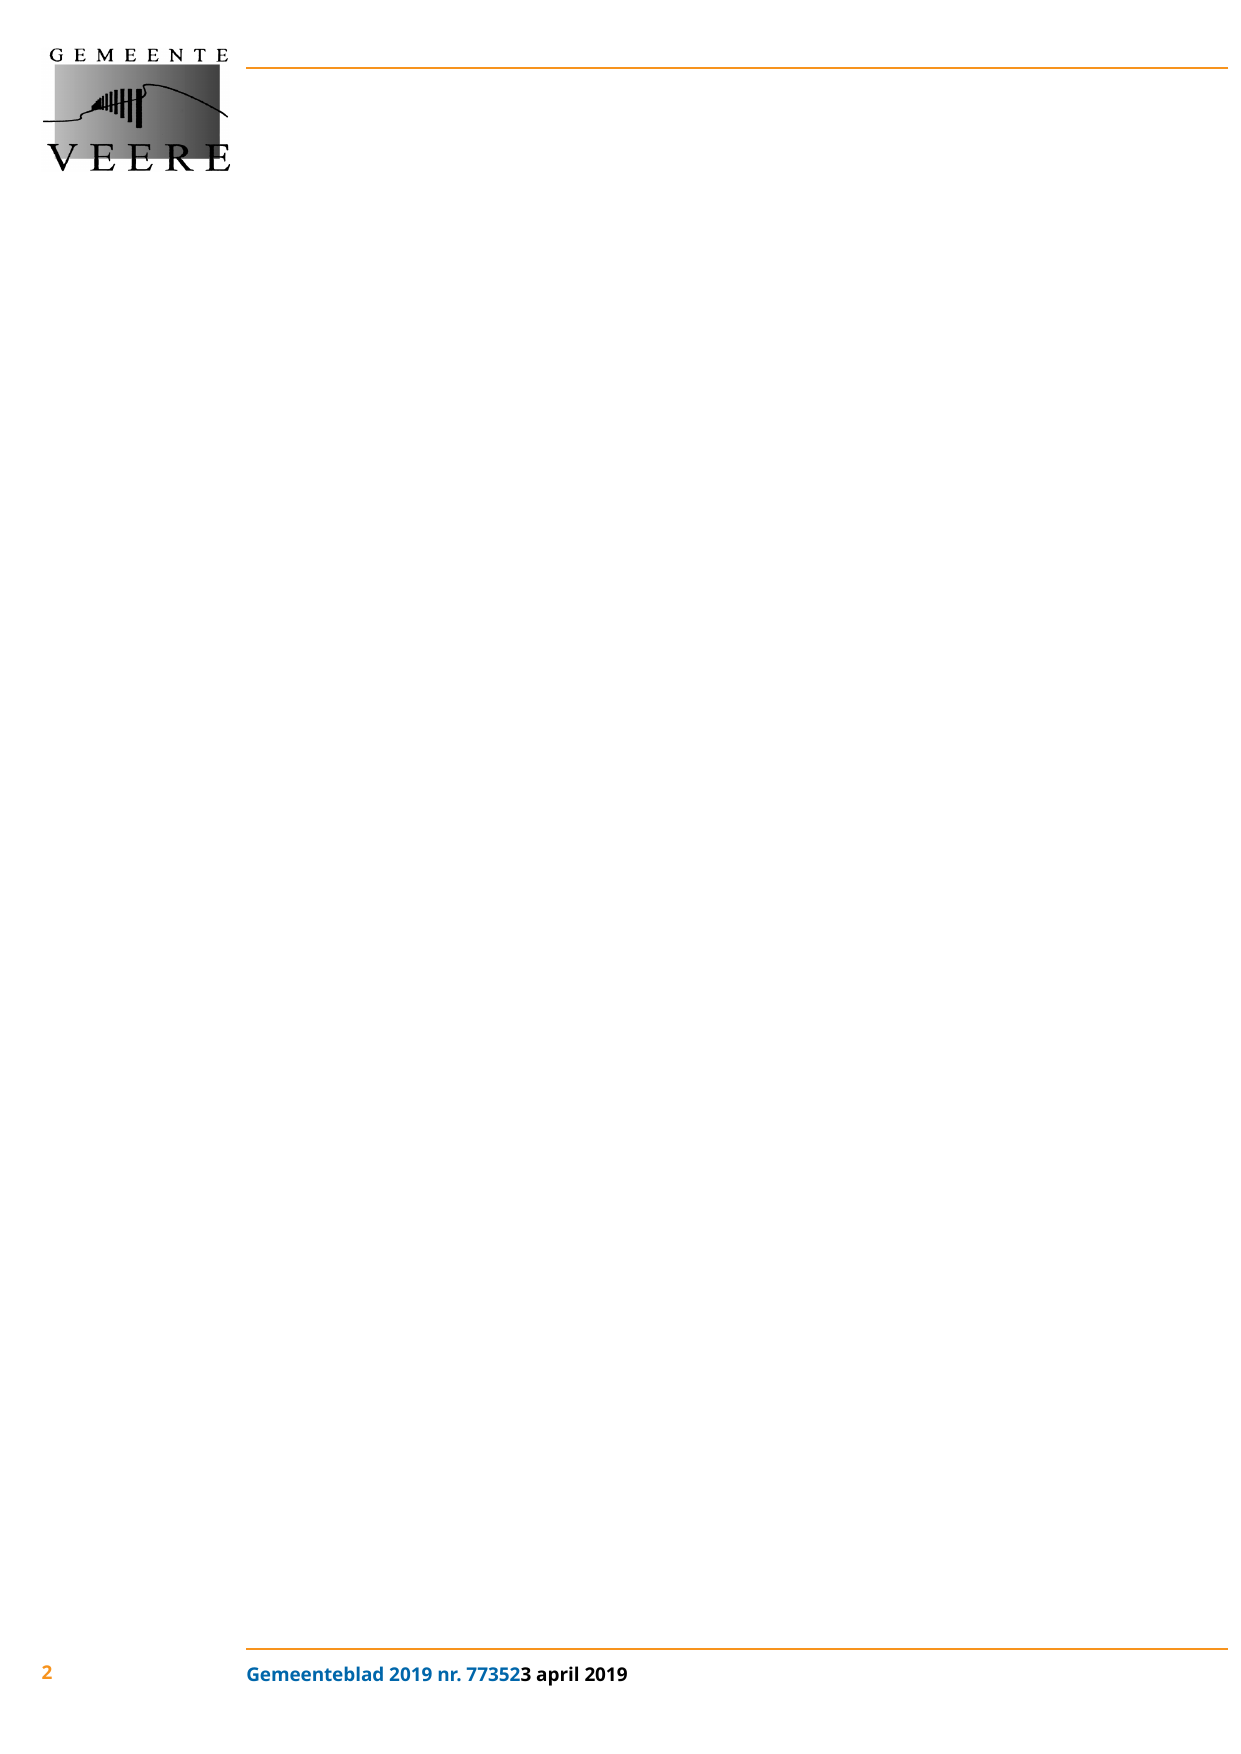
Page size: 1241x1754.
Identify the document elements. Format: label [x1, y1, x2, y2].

picture [41, 47, 231, 172]
